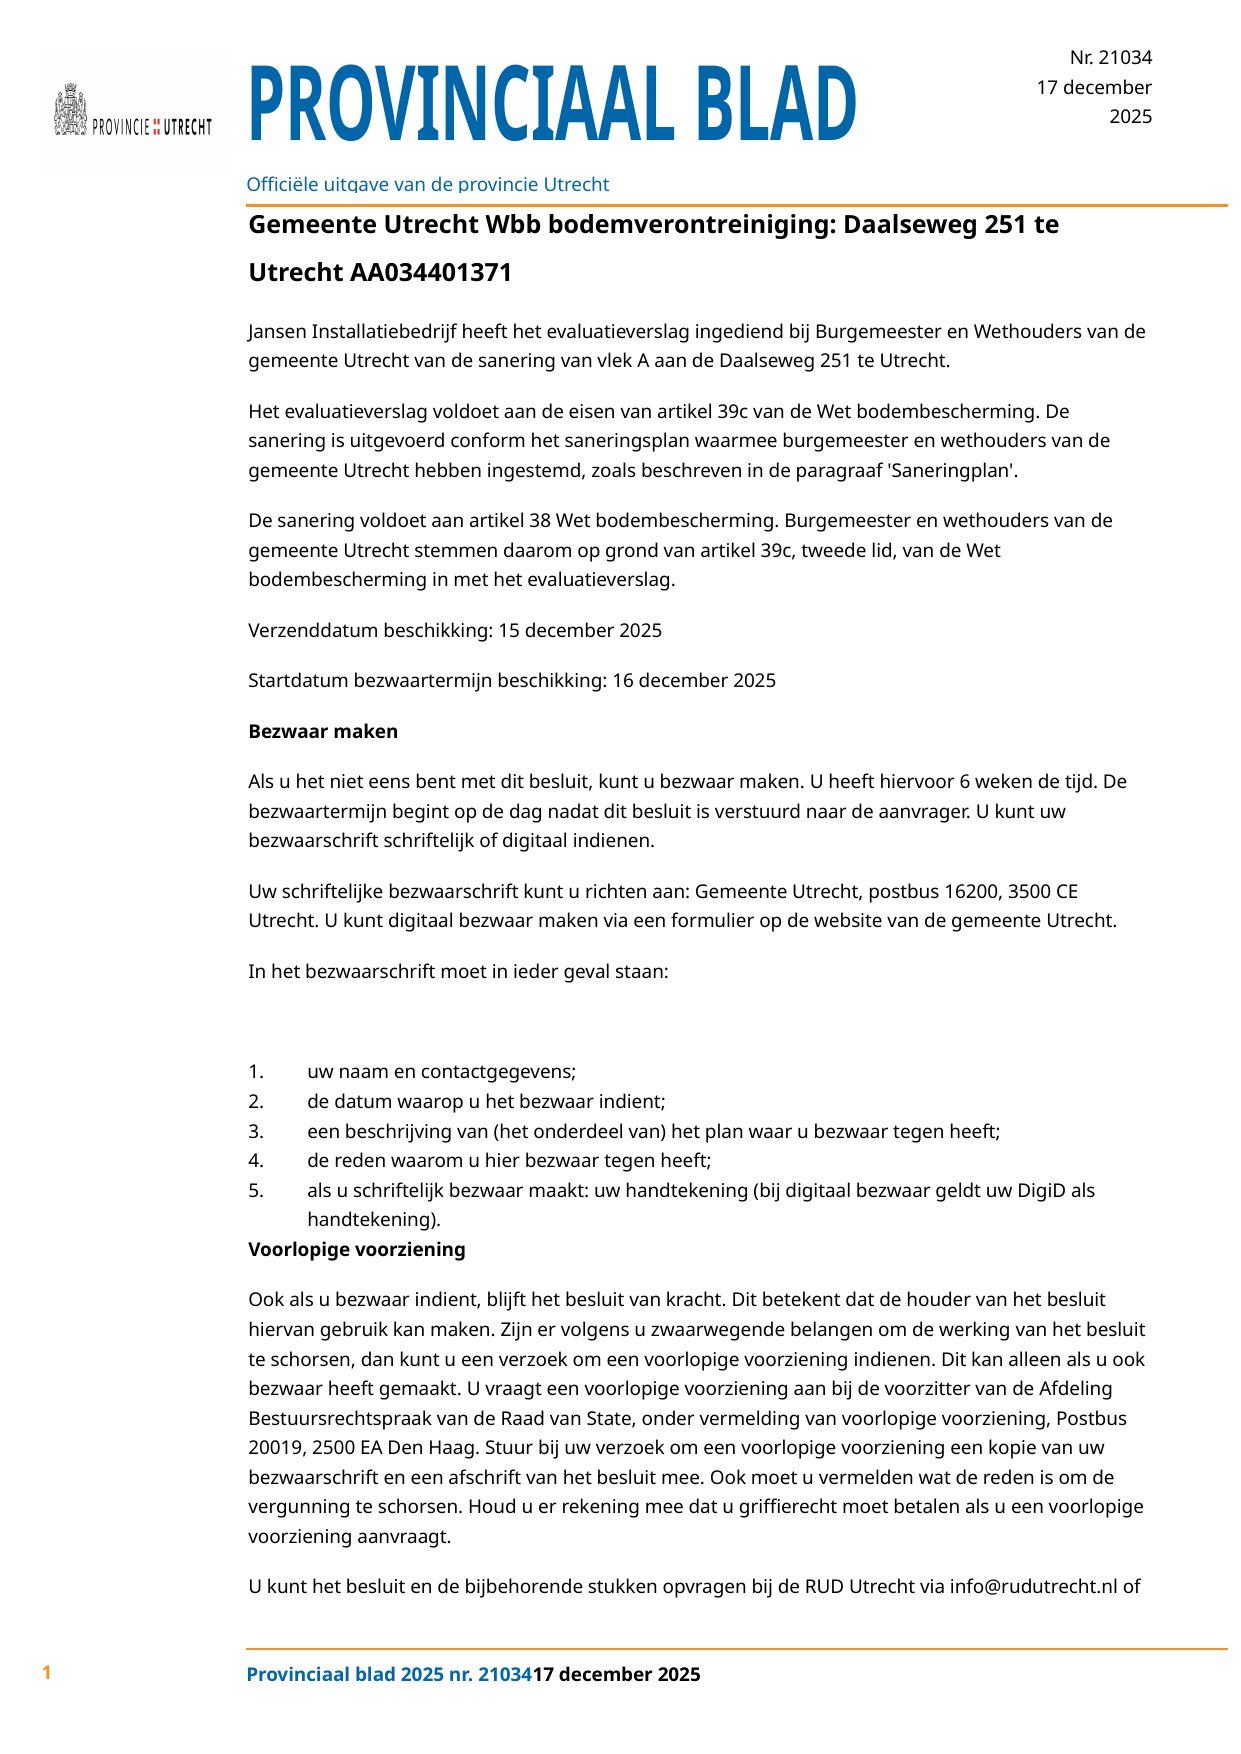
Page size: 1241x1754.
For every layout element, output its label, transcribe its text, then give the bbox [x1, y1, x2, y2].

list een beschrijving van (het onderdeel van) het plan waar u bezwaar tegen heeft; [248, 1118, 1152, 1144]
text Ook als u bezwaar indient, blijft het besluit van kracht. Dit betekent dat de houder van het besluit hiervan gebruik kan maken. Zijn er volgens u zwaarwegende belangen om de werking van het besluit te schorsen, dan kunt u een verzoek om een voorlopige voorziening indienen. Dit kan alleen als u ook bezwaar heeft gemaakt. U vraagt een voorlopige voorziening aan bij de voorzitter van de Afdeling Bestuursrechtspraak van de Raad van State, onder vermelding van voorlopige voorziening, Postbus 20019, 2500 EA Den Haag. Stuur bij uw verzoek om een voorlopige voorziening een kopie van uw bezwaarschrift en een afschrift van het besluit mee. Ook moet u vermelden wat de reden is om de vergunning te schorsen. Houd u er rekening mee dat u griffierecht moet betalen als u een voorlopige voorziening aanvraagt. [248, 1287, 1152, 1549]
text Als u het niet eens bent met dit besluit, kunt u bezwaar maken. U heeft hiervoor 6 weken de tijd. De bezwaartermijn begint op de dag nadat dit besluit is verstuurd naar de aanvrager. U kunt uw bezwaarschrift schriftelijk of digitaal indienen. [248, 768, 1152, 853]
text Het evaluatieverslag voldoet aan de eisen van artikel 39c van de Wet bodembescherming. De sanering is uitgevoerd conform het saneringsplan waarmee burgemeester en wethouders van de gemeente Utrecht hebben ingestemd, zoals beschreven in de paragraaf 'Saneringplan'. [248, 398, 1152, 483]
text U kunt het besluit en de bijbehorende stukken opvragen bij de RUD Utrecht via info@rudutrecht.nl of [248, 1574, 1152, 1599]
text Jansen Installatiebedrijf heeft het evaluatieverslag ingediend bij Burgemeester en Wethouders van de gemeente Utrecht van de sanering van vlek A aan de Daalseweg 251 te Utrecht. [248, 318, 1152, 373]
list de reden waarom u hier bezwaar tegen heeft; [248, 1147, 1152, 1173]
text Voorlopige voorziening [248, 1236, 1152, 1262]
list de datum waarop u het bezwaar indient; [248, 1088, 1152, 1114]
text Bezwaar maken [248, 718, 1152, 744]
text In het bezwaarschrift moet in ieder geval staan: [248, 958, 1152, 984]
text Gemeente Utrecht Wbb bodemverontreiniging: Daalseweg 251 te Utrecht AA034401371 [248, 207, 1152, 288]
text Verzenddatum beschikking: 15 december 2025 [248, 617, 1152, 643]
picture [41, 47, 231, 172]
list als u schriftelijk bezwaar maakt: uw handtekening (bij digitaal bezwaar geldt uw DigiD als handtekening). [248, 1177, 1152, 1232]
list uw naam en contactgegevens; [248, 1059, 1152, 1084]
text De sanering voldoet aan artikel 38 Wet bodembescherming. Burgemeester en wethouders van de gemeente Utrecht stemmen daarom op grond van artikel 39c, tweede lid, van de Wet bodembescherming in met het evaluatieverslag. [248, 507, 1152, 592]
text Uw schriftelijke bezwaarschrift kunt u richten aan: Gemeente Utrecht, postbus 16200, 3500 CE Utrecht. U kunt digitaal bezwaar maken via een formulier op de website van de gemeente Utrecht. [248, 878, 1152, 933]
text Startdatum bezwaartermijn beschikking: 16 december 2025 [248, 667, 1152, 693]
